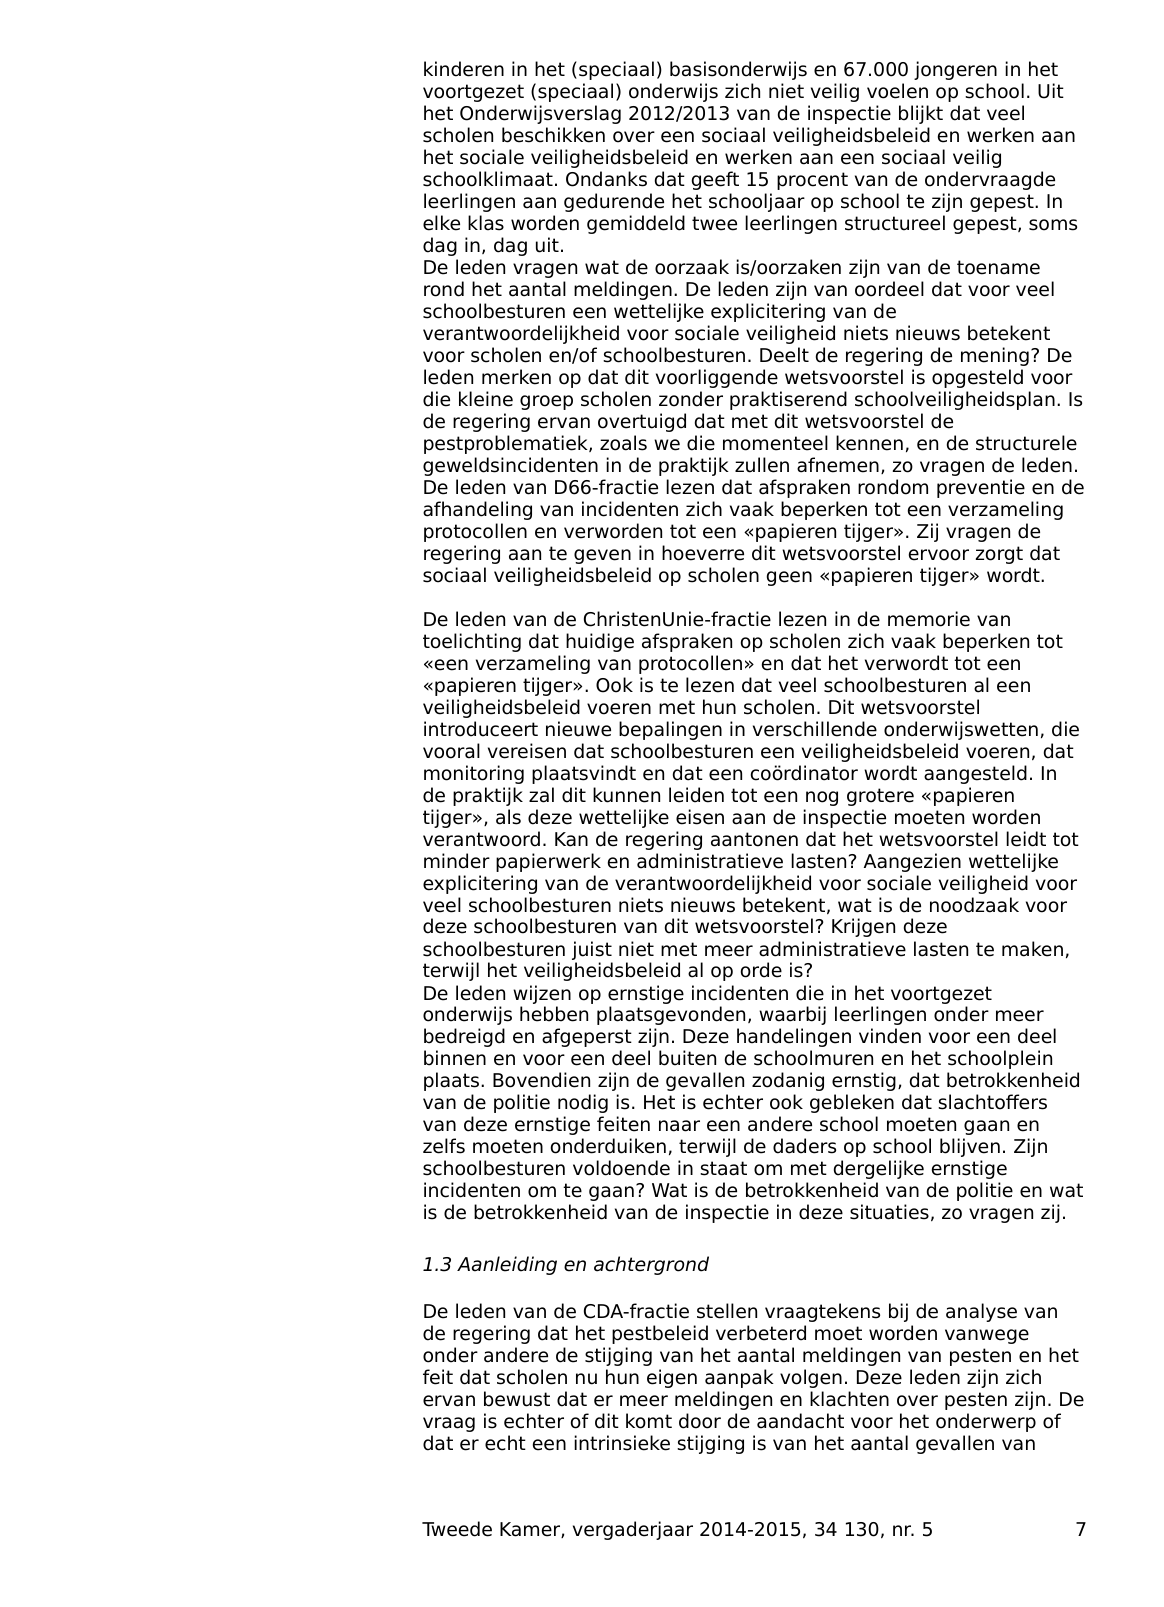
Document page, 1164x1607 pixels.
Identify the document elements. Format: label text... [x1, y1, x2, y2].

text De leden van de ChristenUnie-fractie lezen in de memorie van toelichting dat huidige afspraken op scholen zich vaak beperken tot «een verzameling van protocollen» en dat het verwordt tot een «papieren tijger». Ook is te lezen dat veel schoolbesturen al een veiligheidsbeleid voeren met hun scholen. Dit wetsvoorstel introduceert nieuwe bepalingen in verschillende onderwijswetten, die vooral vereisen dat schoolbesturen een veiligheidsbeleid voeren, dat monitoring plaatsvindt en dat een coördinator wordt aangesteld. In de praktijk zal dit kunnen leiden tot een nog grotere «papieren tijger», als deze wettelijke eisen aan de inspectie moeten worden verantwoord. Kan de regering aantonen dat het wetsvoorstel leidt tot minder papierwerk en administratieve lasten? Aangezien wettelijke explicitering van de verantwoordelijkheid voor sociale veiligheid voor veel schoolbesturen niets nieuws betekent, wat is de noodzaak voor deze schoolbesturen van dit wetsvoorstel? Krijgen deze schoolbesturen juist niet met meer administratieve lasten te maken, terwijl het veiligheidsbeleid al op orde is? [422, 609, 1087, 982]
text De leden vragen wat de oorzaak is/oorzaken zijn van de toename rond het aantal meldingen. De leden zijn van oordeel dat voor veel schoolbesturen een wettelijke explicitering van de verantwoordelijkheid voor sociale veiligheid niets nieuws betekent voor scholen en/of schoolbesturen. Deelt de regering de mening? De leden merken op dat dit voorliggende wetsvoorstel is opgesteld voor die kleine groep scholen zonder praktiserend schoolveiligheidsplan. Is de regering ervan overtuigd dat met dit wetsvoorstel de pestproblematiek, zoals we die momenteel kennen, en de structurele geweldsincidenten in de praktijk zullen afnemen, zo vragen de leden. [422, 257, 1087, 477]
text kinderen in het (speciaal) basisonderwijs en 67.000 jongeren in het voortgezet (speciaal) onderwijs zich niet veilig voelen op school. Uit het Onderwijsverslag 2012/2013 van de inspectie blijkt dat veel scholen beschikken over een sociaal veiligheidsbeleid en werken aan het sociale veiligheidsbeleid en werken aan een sociaal veilig schoolklimaat. Ondanks dat geeft 15 procent van de ondervraagde leerlingen aan gedurende het schooljaar op school te zijn gepest. In elke klas worden gemiddeld twee leerlingen structureel gepest, soms dag in, dag uit. [422, 59, 1087, 257]
text De leden van de CDA-fractie stellen vraagtekens bij de analyse van de regering dat het pestbeleid verbeterd moet worden vanwege onder andere de stijging van het aantal meldingen van pesten en het feit dat scholen nu hun eigen aanpak volgen. Deze leden zijn zich ervan bewust dat er meer meldingen en klachten over pesten zijn. De vraag is echter of dit komt door de aandacht voor het onderwerp of dat er echt een intrinsieke stijging is van het aantal gevallen van [422, 1301, 1087, 1455]
subtitle 1.3 Aanleiding en achtergrond [422, 1254, 1087, 1276]
text De leden van D66-fractie lezen dat afspraken rondom preventie en de afhandeling van incidenten zich vaak beperken tot een verzameling protocollen en verworden tot een «papieren tijger». Zij vragen de regering aan te geven in hoeverre dit wetsvoorstel ervoor zorgt dat sociaal veiligheidsbeleid op scholen geen «papieren tijger» wordt. [422, 477, 1087, 587]
text De leden wijzen op ernstige incidenten die in het voortgezet onderwijs hebben plaatsgevonden, waarbij leerlingen onder meer bedreigd en afgeperst zijn. Deze handelingen vinden voor een deel binnen en voor een deel buiten de schoolmuren en het schoolplein plaats. Bovendien zijn de gevallen zodanig ernstig, dat betrokkenheid van de politie nodig is. Het is echter ook gebleken dat slachtoffers van deze ernstige feiten naar een andere school moeten gaan en zelfs moeten onderduiken, terwijl de daders op school blijven. Zijn schoolbesturen voldoende in staat om met dergelijke ernstige incidenten om te gaan? Wat is de betrokkenheid van de politie en wat is de betrokkenheid van de inspectie in deze situaties, zo vragen zij. [422, 982, 1087, 1224]
